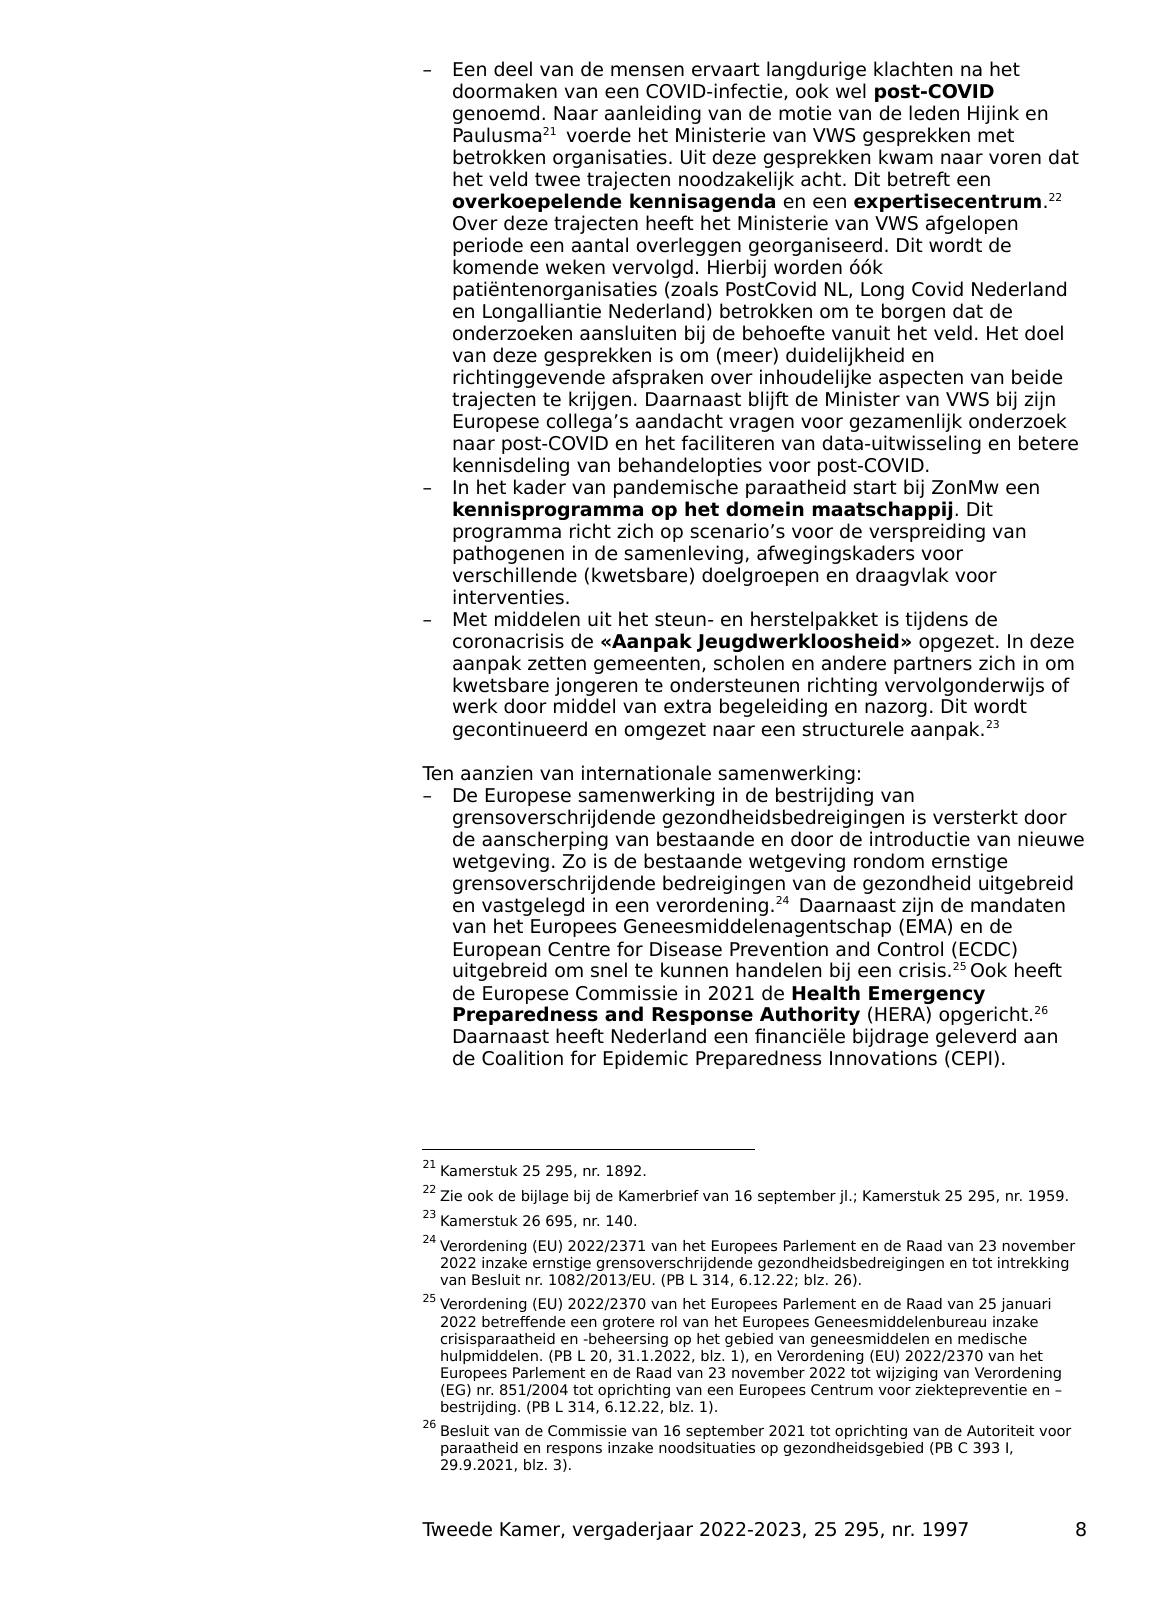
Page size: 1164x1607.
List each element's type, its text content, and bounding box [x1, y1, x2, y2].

text – Met middelen uit het steun- en herstelpakket is tijdens de coronacrisis de «Aanpak Jeugdwerkloosheid» opgezet. In deze aanpak zetten gemeenten, scholen en andere partners zich in om kwetsbare jongeren te ondersteunen richting vervolgonderwijs of werk door middel van extra begeleiding en nazorg. Dit wordt gecontinueerd en omgezet naar een structurele aanpak. [422, 608, 1087, 740]
text Verordening (EU) 2022/2371 van het Europees Parlement en de Raad van 23 november 2022 inzake ernstige grensoverschrijdende gezondheidsbedreigingen en tot intrekking van Besluit nr. 1082/2013/EU. (PB L 314, 6.12.22; blz. 26). [422, 1233, 1087, 1289]
text – De Europese samenwerking in de bestrijding van grensoverschrijdende gezondheidsbedreigingen is versterkt door de aanscherping van bestaande en door de introductie van nieuwe wetgeving. Zo is de bestaande wetgeving rondom ernstige grensoverschrijdende bedreigingen van de gezondheid uitgebreid en vastgelegd in een verordening. Daarnaast zijn de mandaten van het Europees Geneesmiddelenagentschap (EMA) en de European Centre for Disease Prevention and Control (ECDC) uitgebreid om snel te kunnen handelen bij een crisis.Ook heeft de Europese Commissie in 2021 de Health Emergency Preparedness and Response Authority (HERA) opgericht. Daarnaast heeft Nederland een financiële bijdrage geleverd aan de Coalition for Epidemic Preparedness Innovations (CEPI). [422, 784, 1087, 1070]
text – Een deel van de mensen ervaart langdurige klachten na het doormaken van een COVID-infectie, ook wel post-COVID genoemd. Naar aanleiding van de motie van de leden Hijink en Paulusma voerde het Ministerie van VWS gesprekken met betrokken organisaties. Uit deze gesprekken kwam naar voren dat het veld twee trajecten noodzakelijk acht. Dit betreft een overkoepelende kennisagenda en een expertisecentrum. Over deze trajecten heeft het Ministerie van VWS afgelopen periode een aantal overleggen georganiseerd. Dit wordt de komende weken vervolgd. Hierbij worden óók patiëntenorganisaties (zoals PostCovid NL, Long Covid Nederland en Longalliantie Nederland) betrokken om te borgen dat de onderzoeken aansluiten bij de behoefte vanuit het veld. Het doel van deze gesprekken is om (meer) duidelijkheid en richtinggevende afspraken over inhoudelijke aspecten van beide trajecten te krijgen. Daarnaast blijft de Minister van VWS bij zijn Europese collega’s aandacht vragen voor gezamenlijk onderzoek naar post-COVID en het faciliteren van data-uitwisseling en betere kennisdeling van behandelopties voor post-COVID. [422, 59, 1087, 477]
text Kamerstuk 26 695, nr. 140. [422, 1208, 1087, 1231]
text Verordening (EU) 2022/2370 van het Europees Parlement en de Raad van 25 januari 2022 betreffende een grotere rol van het Europees Geneesmiddelenbureau inzake crisisparaatheid en -beheersing op het gebied van geneesmiddelen en medische hulpmiddelen. (PB L 20, 31.1.2022, blz. 1), en Verordening (EU) 2022/2370 van het Europees Parlement en de Raad van 23 november 2022 tot wijziging van Verordening (EG) nr. 851/2004 tot oprichting van een Europees Centrum voor ziektepreventie en – bestrijding. (PB L 314, 6.12.22, blz. 1). [422, 1292, 1087, 1416]
text Kamerstuk 25 295, nr. 1892. [422, 1158, 1087, 1181]
text Zie ook de bijlage bij de Kamerbrief van 16 september jl.; Kamerstuk 25 295, nr. 1959. [422, 1183, 1087, 1206]
text Besluit van de Commissie van 16 september 2021 tot oprichting van de Autoriteit voor paraatheid en respons inzake noodsituaties op gezondheidsgebied (PB C 393 I, 29.9.2021, blz. 3). [422, 1418, 1087, 1474]
text Ten aanzien van internationale samenwerking: [422, 763, 1087, 784]
text – In het kader van pandemische paraatheid start bij ZonMw een kennisprogramma op het domein maatschappij. Dit programma richt zich op scenario’s voor de verspreiding van pathogenen in de samenleving, afwegingskaders voor verschillende (kwetsbare) doelgroepen en draagvlak voor interventies. [422, 477, 1087, 608]
